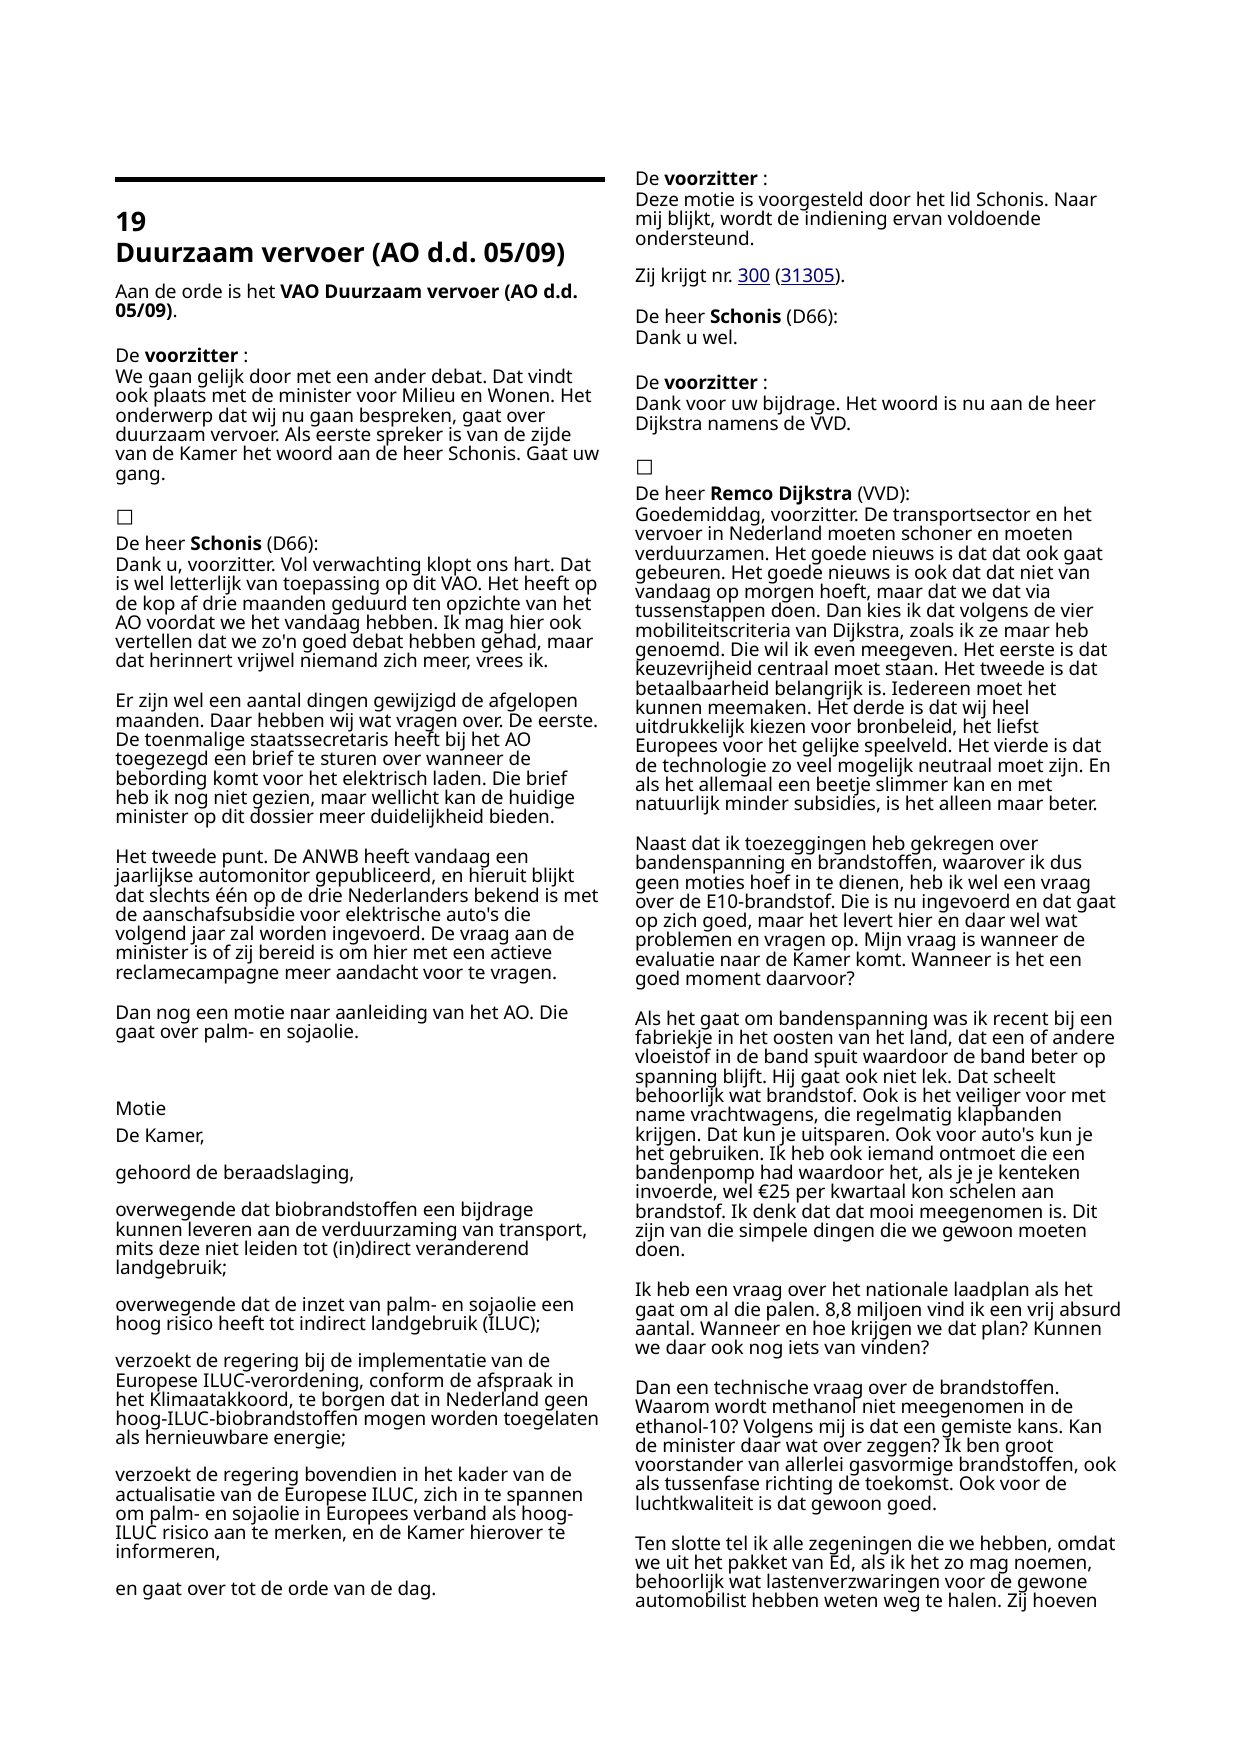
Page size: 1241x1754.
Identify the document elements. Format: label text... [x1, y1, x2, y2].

text Er zijn wel een aantal dingen gewijzigd de afgelopen maanden. Daar hebben wij wat vragen over. De eerste. De toenmalige staatssecretaris heeft bij het AO toegezegd een brief te sturen over wanneer de bebording komt voor het elektrisch laden. Die brief heb ik nog niet gezien, maar wellicht kan de huidige minister op dit dossier meer duidelijkheid bieden. [115, 692, 605, 827]
text 19 [115, 203, 605, 239]
text De Kamer, [115, 1127, 605, 1147]
text en gaat over tot de orde van de dag. [115, 1580, 605, 1600]
text Motie [115, 1096, 605, 1121]
text Goedemiddag, voorzitter. De transportsector en het vervoer in Nederland moeten schoner en moeten verduurzamen. Het goede nieuws is dat dat ook gaat gebeuren. Het goede nieuws is ook dat dat niet van vandaag op morgen hoeft, maar dat we dat via tussenstappen doen. Dan kies ik dat volgens de vier mobiliteitscriteria van Dijkstra, zoals ik ze maar heb genoemd. Die wil ik even meegeven. Het eerste is dat keuzevrijheid centraal moet staan. Het tweede is dat betaalbaarheid belangrijk is. Iedereen moet het kunnen meemaken. Het derde is dat wij heel uitdrukkelijk kiezen voor bronbeleid, het liefst Europees voor het gelijke speelveld. Het vierde is dat de technologie zo veel mogelijk neutraal moet zijn. En als het allemaal een beetje slimmer kan en met natuurlijk minder subsidies, is het alleen maar beter. [635, 506, 1125, 814]
text overwegende dat de inzet van palm- en sojaolie een hoog risico heeft tot indirect landgebruik (ILUC); [115, 1296, 605, 1334]
text Dank u wel. [635, 329, 1125, 349]
text De voorzitter : [115, 342, 605, 368]
text Als het gaat om bandenspanning was ik recent bij een fabriekje in het oosten van het land, dat een of andere vloeistof in de band spuit waardoor de band beter op spanning blijft. Hij gaat ook niet lek. Dat scheelt behoorlijk wat brandstof. Ook is het veiliger voor met name vrachtwagens, die regelmatig klapbanden krijgen. Dat kun je uitsparen. Ook voor auto's kun je het gebruiken. Ik heb ook iemand ontmoet die een bandenpomp had waardoor het, als je je kenteken invoerde, wel €25 per kwartaal kon schelen aan brandstof. Ik denk dat dat mooi meegenomen is. Dit zijn van die simpele dingen die we gewoon moeten doen. [635, 1010, 1125, 1261]
text Aan de orde is het VAO Duurzaam vervoer (AO d.d. 05/09). [115, 283, 605, 322]
text Dan nog een motie naar aanleiding van het AO. Die gaat over palm- en sojaolie. [115, 1004, 605, 1042]
text De voorzitter : [635, 165, 1125, 191]
text De heer Schonis (D66): [635, 304, 1125, 329]
text Ik heb een vraag over het nationale laadplan als het gaat om al die palen. 8,8 miljoen vind ik een vrij absurd aantal. Wanneer en hoe krijgen we dat plan? Kunnen we daar ook nog iets van vinden? [635, 1281, 1125, 1358]
text Dank voor uw bijdrage. Het woord is nu aan de heer Dijkstra namens de VVD. [635, 395, 1125, 434]
text ⬜ [115, 504, 605, 530]
text Dank u, voorzitter. Vol verwachting klopt ons hart. Dat is wel letterlijk van toepassing op dit VAO. Het heeft op de kop af drie maanden geduurd ten opzichte van het AO voordat we het vandaag hebben. Ik mag hier ook vertellen dat we zo'n goed debat hebben gehad, maar dat herinnert vrijwel niemand zich meer, vrees ik. [115, 556, 605, 672]
text Zij krijgt nr. 300 (31305). [635, 267, 1125, 286]
text Naast dat ik toezeggingen heb gekregen over bandenspanning en brandstoffen, waarover ik dus geen moties hoef in te dienen, heb ik wel een vraag over de E10-brandstof. Die is nu ingevoerd en dat gaat op zich goed, maar het levert hier en daar wel wat problemen en vragen op. Mijn vraag is wanneer de evaluatie naar de Kamer komt. Wanneer is het een goed moment daarvoor? [635, 835, 1125, 989]
text Het tweede punt. De ANWB heeft vandaag een jaarlijkse automonitor gepubliceerd, en hieruit blijkt dat slechts één op de drie Nederlanders bekend is met de aanschafsubsidie voor elektrische auto's die volgend jaar zal worden ingevoerd. De vraag aan de minister is of zij bereid is om hier met een actieve reclamecampagne meer aandacht voor te vragen. [115, 848, 605, 983]
text verzoekt de regering bovendien in het kader van de actualisatie van de Europese ILUC, zich in te spannen om palm- en sojaolie in Europees verband als hoog-ILUC risico aan te merken, en de Kamer hierover te informeren, [115, 1466, 605, 1563]
text Ten slotte tel ik alle zegeningen die we hebben, omdat we uit het pakket van Ed, als ik het zo mag noemen, behoorlijk wat lastenverzwaringen voor de gewone automobilist hebben weten weg te halen. Zij hoeven [635, 1535, 1125, 1612]
text De heer Schonis (D66): [115, 530, 605, 556]
text verzoekt de regering bij de implementatie van de Europese ILUC-verordening, conform de afspraak in het Klimaatakkoord, te borgen dat in Nederland geen hoog-ILUC-biobrandstoffen mogen worden toegelaten als hernieuwbare energie; [115, 1352, 605, 1449]
text overwegende dat biobrandstoffen een bijdrage kunnen leveren aan de verduurzaming van transport, mits deze niet leiden tot (in)direct veranderend landgebruik; [115, 1201, 605, 1278]
text We gaan gelijk door met een ander debat. Dat vindt ook plaats met de minister voor Milieu en Wonen. Het onderwerp dat wij nu gaan bespreken, gaat over duurzaam vervoer. Als eerste spreker is van de zijde van de Kamer het woord aan de heer Schonis. Gaat uw gang. [115, 368, 605, 484]
text De voorzitter : [635, 369, 1125, 395]
text Deze motie is voorgesteld door het lid Schonis. Naar mij blijkt, wordt de indiening ervan voldoende ondersteund. [635, 191, 1125, 249]
text gehoord de beraadslaging, [115, 1164, 605, 1183]
text De heer Remco Dijkstra (VVD): [635, 480, 1125, 506]
text Dan een technische vraag over de brandstoffen. Waarom wordt methanol niet meegenomen in de ethanol-10? Volgens mij is dat een gemiste kans. Kan de minister daar wat over zeggen? Ik ben groot voorstander van allerlei gasvormige brandstoffen, ook als tussenfase richting de toekomst. Ook voor de luchtkwaliteit is dat gewoon goed. [635, 1379, 1125, 1514]
text ⬜ [635, 454, 1125, 480]
text Duurzaam vervoer (AO d.d. 05/09) [115, 239, 605, 283]
